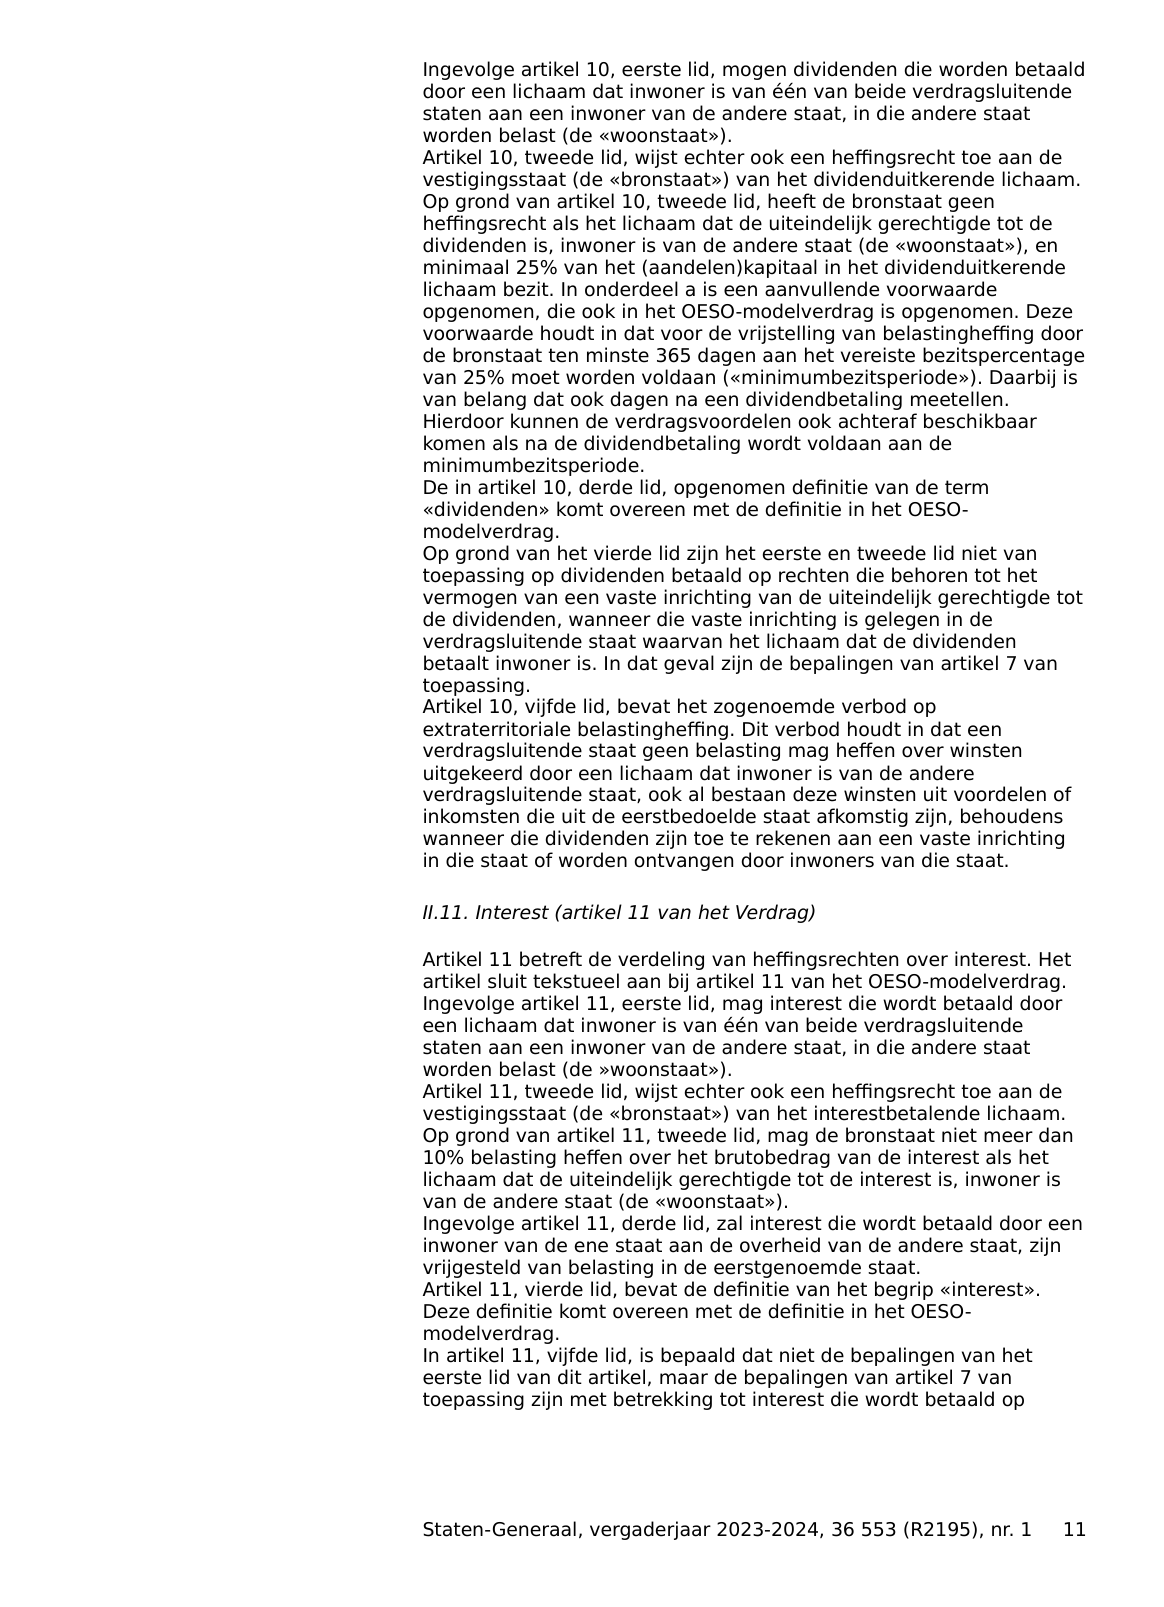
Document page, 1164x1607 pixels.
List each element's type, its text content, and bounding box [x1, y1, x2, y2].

subtitle II.11. Interest (artikel 11 van het Verdrag) [422, 902, 1087, 924]
text Artikel 11, tweede lid, wijst echter ook een heffingsrecht toe aan de vestigingsstaat (de «bronstaat») van het interestbetalende lichaam. Op grond van artikel 11, tweede lid, mag de bronstaat niet meer dan 10% belasting heffen over het brutobedrag van de interest als het lichaam dat de uiteindelijk gerechtigde tot de interest is, inwoner is van de andere staat (de «woonstaat»). [422, 1081, 1087, 1213]
text De in artikel 10, derde lid, opgenomen definitie van de term «dividenden» komt overeen met de definitie in het OESO-modelverdrag. [422, 477, 1087, 543]
text Artikel 11 betreft de verdeling van heffingsrechten over interest. Het artikel sluit tekstueel aan bij artikel 11 van het OESO-modelverdrag. [422, 949, 1087, 993]
text Ingevolge artikel 10, eerste lid, mogen dividenden die worden betaald door een lichaam dat inwoner is van één van beide verdragsluitende staten aan een inwoner van de andere staat, in die andere staat worden belast (de «woonstaat»). [422, 59, 1087, 147]
text Op grond van het vierde lid zijn het eerste en tweede lid niet van toepassing op dividenden betaald op rechten die behoren tot het vermogen van een vaste inrichting van de uiteindelijk gerechtigde tot de dividenden, wanneer die vaste inrichting is gelegen in de verdragsluitende staat waarvan het lichaam dat de dividenden betaalt inwoner is. In dat geval zijn de bepalingen van artikel 7 van toepassing. [422, 543, 1087, 696]
text Artikel 10, tweede lid, wijst echter ook een heffingsrecht toe aan de vestigingsstaat (de «bronstaat») van het dividenduitkerende lichaam. Op grond van artikel 10, tweede lid, heeft de bronstaat geen heffingsrecht als het lichaam dat de uiteindelijk gerechtigde tot de dividenden is, inwoner is van de andere staat (de «woonstaat»), en minimaal 25% van het (aandelen)kapitaal in het dividenduitkerende lichaam bezit. In onderdeel a is een aanvullende voorwaarde opgenomen, die ook in het OESO-modelverdrag is opgenomen. Deze voorwaarde houdt in dat voor de vrijstelling van belastingheffing door de bronstaat ten minste 365 dagen aan het vereiste bezitspercentage van 25% moet worden voldaan («minimumbezitsperiode»). Daarbij is van belang dat ook dagen na een dividendbetaling meetellen. Hierdoor kunnen de verdragsvoordelen ook achteraf beschikbaar komen als na de dividendbetaling wordt voldaan aan de minimumbezitsperiode. [422, 147, 1087, 477]
text In artikel 11, vijfde lid, is bepaald dat niet de bepalingen van het eerste lid van dit artikel, maar de bepalingen van artikel 7 van toepassing zijn met betrekking tot interest die wordt betaald op [422, 1345, 1087, 1411]
text Ingevolge artikel 11, derde lid, zal interest die wordt betaald door een inwoner van de ene staat aan de overheid van de andere staat, zijn vrijgesteld van belasting in de eerstgenoemde staat. [422, 1213, 1087, 1279]
text Artikel 10, vijfde lid, bevat het zogenoemde verbod op extraterritoriale belastingheffing. Dit verbod houdt in dat een verdragsluitende staat geen belasting mag heffen over winsten uitgekeerd door een lichaam dat inwoner is van de andere verdragsluitende staat, ook al bestaan deze winsten uit voordelen of inkomsten die uit de eerstbedoelde staat afkomstig zijn, behoudens wanneer die dividenden zijn toe te rekenen aan een vaste inrichting in die staat of worden ontvangen door inwoners van die staat. [422, 696, 1087, 872]
text Ingevolge artikel 11, eerste lid, mag interest die wordt betaald door een lichaam dat inwoner is van één van beide verdragsluitende staten aan een inwoner van de andere staat, in die andere staat worden belast (de »woonstaat»). [422, 993, 1087, 1081]
text Artikel 11, vierde lid, bevat de definitie van het begrip «interest». Deze definitie komt overeen met de definitie in het OESO-modelverdrag. [422, 1279, 1087, 1345]
